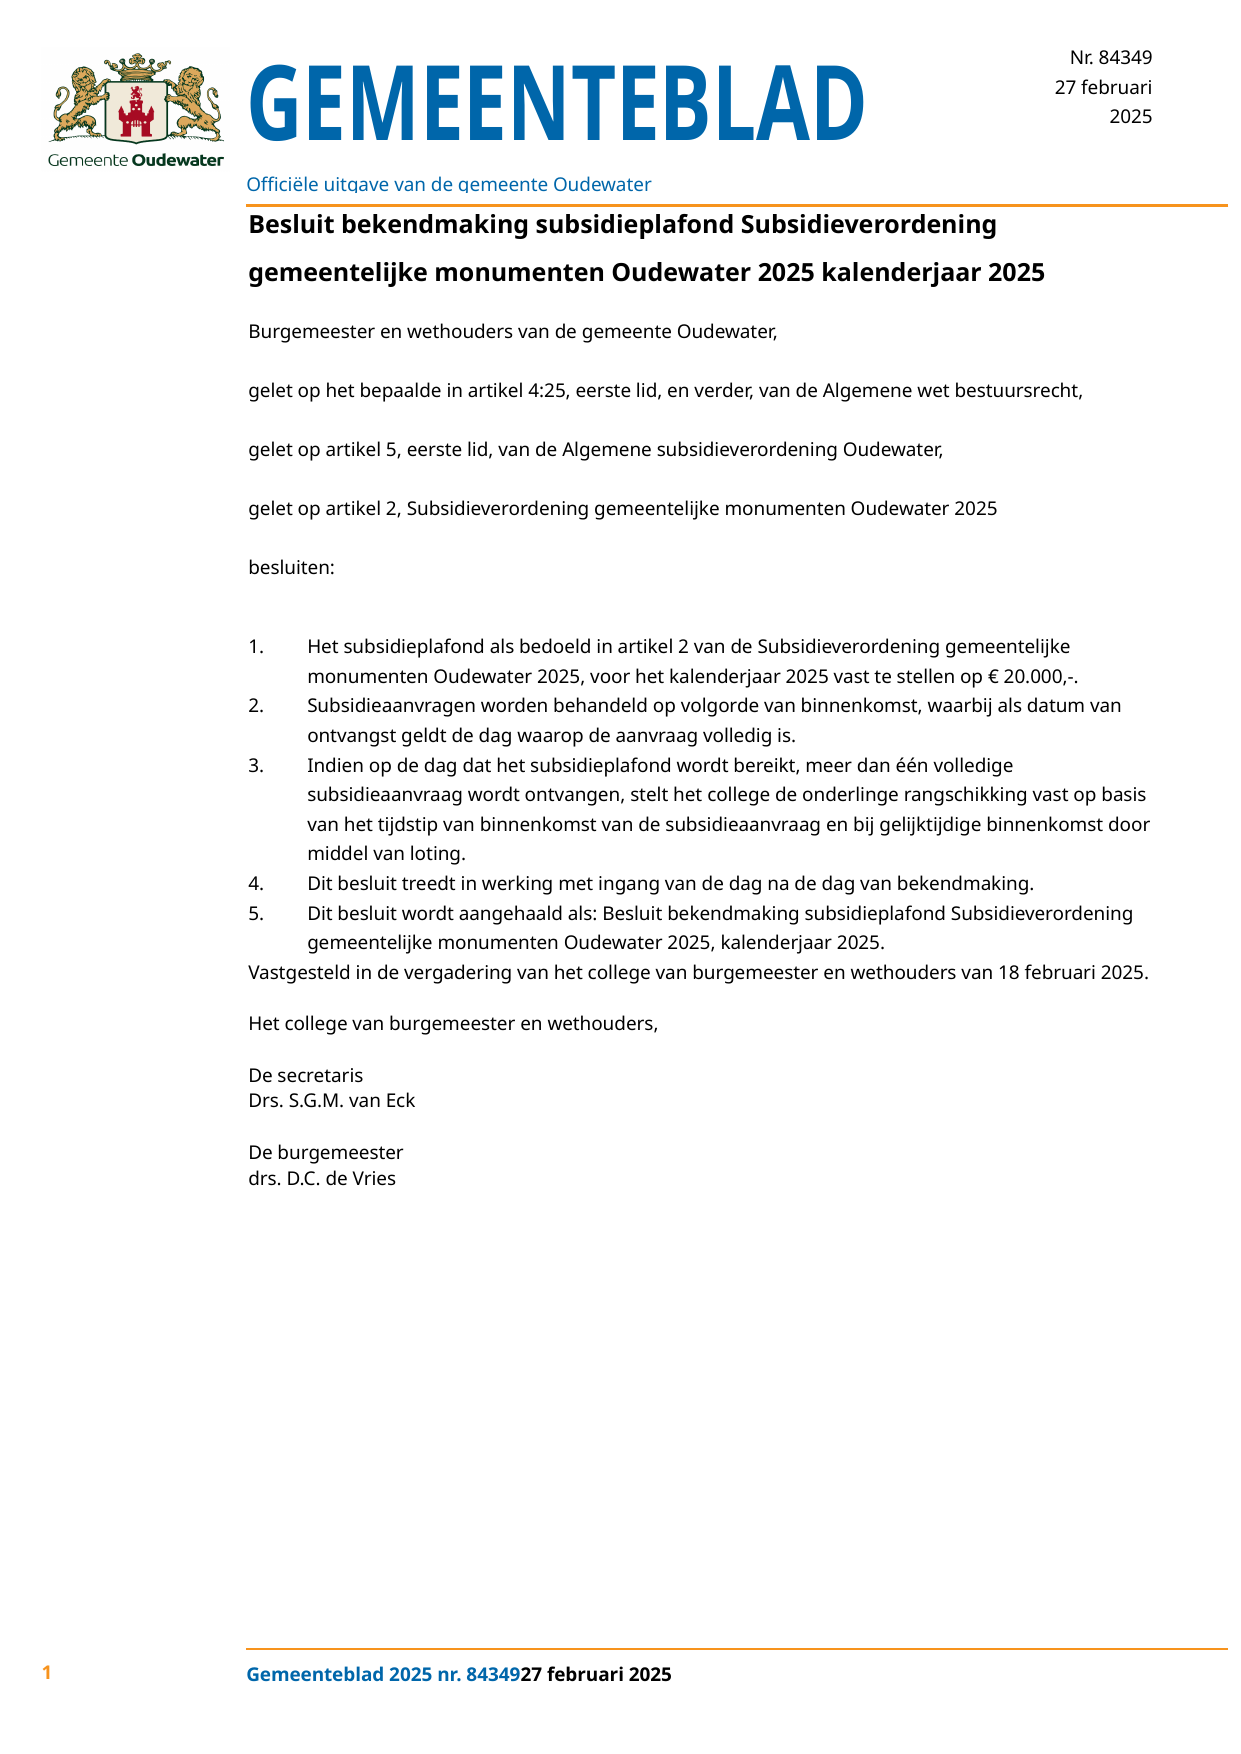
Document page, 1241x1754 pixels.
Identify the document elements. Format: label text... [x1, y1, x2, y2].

text besluiten: [248, 554, 1152, 580]
text Besluit bekendmaking subsidieplafond Subsidieverordening gemeentelijke monumenten Oudewater 2025 kalenderjaar 2025 [248, 207, 1152, 288]
text De burgemeester [248, 1139, 1152, 1165]
text Drs. S.G.M. van Eck [248, 1087, 1152, 1113]
text gelet op het bepaalde in artikel 4:25, eerste lid, en verder, van de Algemene wet bestuursrecht, [248, 377, 1152, 403]
list Dit besluit treedt in werking met ingang van de dag na de dag van bekendmaking. [248, 870, 1152, 896]
text drs. D.C. de Vries [248, 1165, 1152, 1190]
text Het college van burgemeester en wethouders, [248, 1010, 1152, 1036]
text gelet op artikel 5, eerste lid, van de Algemene subsidieverordening Oudewater, [248, 436, 1152, 462]
list Het subsidieplafond als bedoeld in artikel 2 van de Subsidieverordening gemeentelijke monumenten Oudewater 2025, voor het kalenderjaar 2025 vast te stellen op € 20.000,-. [248, 633, 1152, 689]
text Vastgesteld in de vergadering van het college van burgemeester en wethouders van 18 februari 2025. [248, 959, 1152, 984]
list Subsidieaanvragen worden behandeld op volgorde van binnenkomst, waarbij als datum van ontvangst geldt de dag waarop de aanvraag volledig is. [248, 693, 1152, 748]
list Indien op de dag dat het subsidieplafond wordt bereikt, meer dan één volledige subsidieaanvraag wordt ontvangen, stelt het college de onderlinge rangschikking vast op basis van het tijdstip van binnenkomst van de subsidieaanvraag en bij gelijktijdige binnenkomst door middel van loting. [248, 752, 1152, 866]
list Dit besluit wordt aangehaald als: Besluit bekendmaking subsidieplafond Subsidieverordening gemeentelijke monumenten Oudewater 2025, kalenderjaar 2025. [248, 900, 1152, 955]
text gelet op artikel 2, Subsidieverordening gemeentelijke monumenten Oudewater 2025 [248, 495, 1152, 521]
text De secretaris [248, 1062, 1152, 1087]
text Burgemeester en wethouders van de gemeente Oudewater, [248, 318, 1152, 344]
picture [41, 47, 231, 172]
